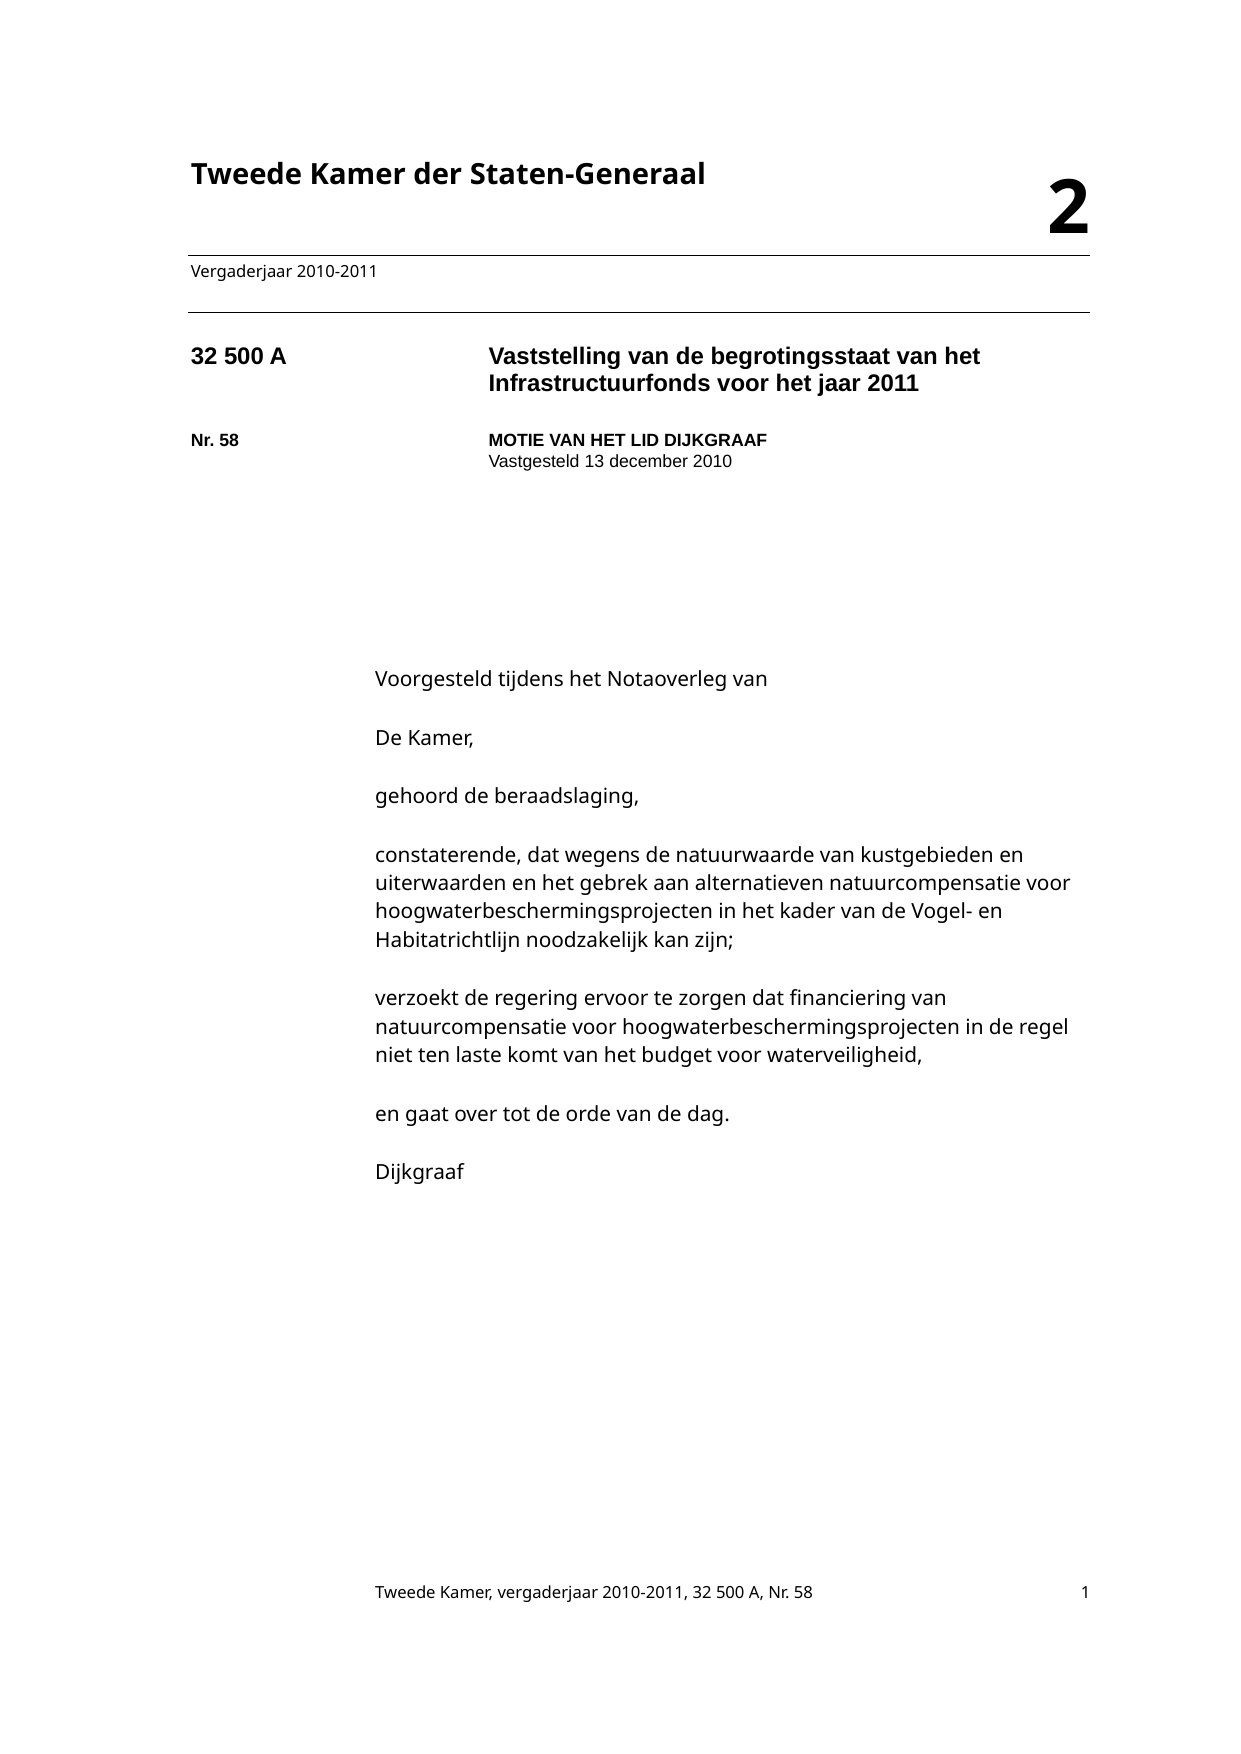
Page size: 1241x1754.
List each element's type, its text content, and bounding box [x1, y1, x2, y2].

text Voorgesteld tijdens het Notaoverleg van [375, 664, 1090, 693]
table_cell MOTIE VAN HET LID DIJKGRAAF Vastgesteld 13 december 2010 [485, 427, 1090, 546]
table_header 2 [910, 150, 1090, 255]
table_header Tweede Kamer der Staten-Generaal [188, 150, 909, 255]
table_cell [485, 313, 1090, 339]
table_cell 32 500 A [188, 339, 485, 427]
table_cell Vergaderjaar 2010-2011 [188, 256, 485, 312]
text Dijkgraaf [375, 1157, 1090, 1186]
table_cell Vaststelling van de begrotingsstaat van het Infrastructuurfonds voor het jaar 2011 [485, 339, 1090, 427]
text verzoekt de regering ervoor te zorgen dat financiering van natuurcompensatie voor hoogwaterbeschermingsprojecten in de regel niet ten laste komt van het budget voor waterveiligheid, [375, 983, 1090, 1069]
table_cell [188, 313, 485, 339]
text en gaat over tot de orde van de dag. [375, 1099, 1090, 1127]
table_cell [485, 256, 1090, 312]
text gehoord de beraadslaging, [375, 781, 1090, 810]
text constaterende, dat wegens de natuurwaarde van kustgebieden en uiterwaarden en het gebrek aan alternatieven natuurcompensatie voor hoogwaterbeschermingsprojecten in het kader van de Vogel- en Habitatrichtlijn noodzakelijk kan zijn; [375, 840, 1090, 953]
table_cell Nr. 58 [188, 427, 485, 546]
text De Kamer, [375, 723, 1090, 751]
